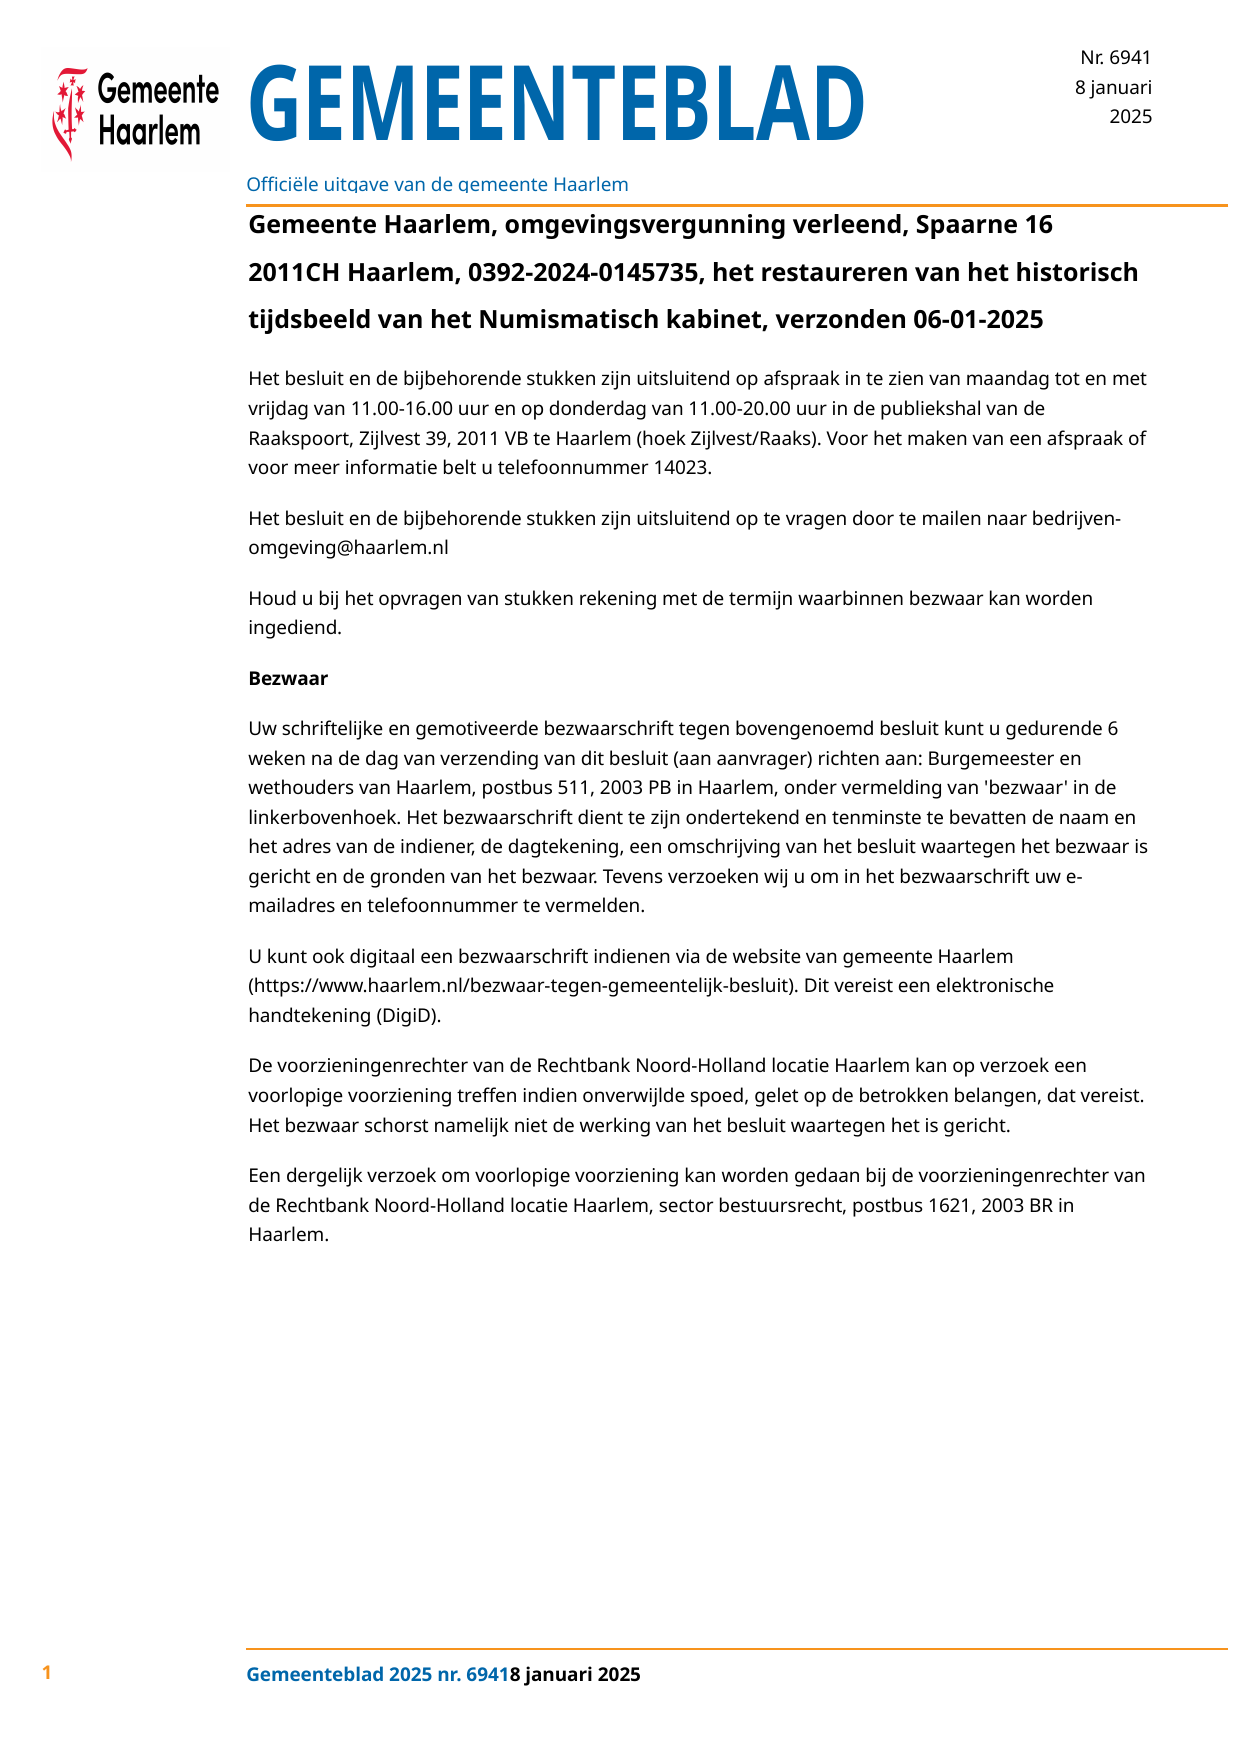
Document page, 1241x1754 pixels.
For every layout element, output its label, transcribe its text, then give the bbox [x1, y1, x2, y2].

picture [41, 47, 231, 172]
text Uw schriftelijke en gemotiveerde bezwaarschrift tegen bovengenoemd besluit kunt u gedurende 6 weken na de dag van verzending van dit besluit (aan aanvrager) richten aan: Burgemeester en wethouders van Haarlem, postbus 511, 2003 PB in Haarlem, onder vermelding van 'bezwaar' in de linkerbovenhoek. Het bezwaarschrift dient te zijn ondertekend en tenminste te bevatten de naam en het adres van de indiener, de dagtekening, een omschrijving van het besluit waartegen het bezwaar is gericht en de gronden van het bezwaar. Tevens verzoeken wij u om in het bezwaarschrift uw e-mailadres en telefoonnummer te vermelden. [248, 715, 1152, 918]
text Gemeente Haarlem, omgevingsvergunning verleend, Spaarne 16 2011CH Haarlem, 0392-2024-0145735, het restaureren van het historisch tijdsbeeld van het Numismatisch kabinet, verzonden 06-01-2025 [248, 207, 1152, 336]
text De voorzieningenrechter van de Rechtbank Noord-Holland locatie Haarlem kan op verzoek een voorlopige voorziening treffen indien onverwijlde spoed, gelet op de betrokken belangen, dat vereist. Het bezwaar schorst namelijk niet de werking van het besluit waartegen het is gericht. [248, 1053, 1152, 1137]
text U kunt ook digitaal een bezwaarschrift indienen via de website van gemeente Haarlem (https://www.haarlem.nl/bezwaar-tegen-gemeentelijk-besluit). Dit vereist een elektronische handtekening (DigiD). [248, 943, 1152, 1028]
text Bezwaar [248, 665, 1152, 690]
text Het besluit en de bijbehorende stukken zijn uitsluitend op te vragen door te mailen naar bedrijven-omgeving@haarlem.nl [248, 505, 1152, 560]
text Houd u bij het opvragen van stukken rekening met de termijn waarbinnen bezwaar kan worden ingediend. [248, 585, 1152, 640]
text Het besluit en de bijbehorende stukken zijn uitsluitend op afspraak in te zien van maandag tot en met vrijdag van 11.00-16.00 uur en op donderdag van 11.00-20.00 uur in de publiekshal van de Raakspoort, Zijlvest 39, 2011 VB te Haarlem (hoek Zijlvest/Raaks). Voor het maken van een afspraak of voor meer informatie belt u telefoonnummer 14023. [248, 366, 1152, 480]
text Een dergelijk verzoek om voorlopige voorziening kan worden gedaan bij de voorzieningenrechter van de Rechtbank Noord-Holland locatie Haarlem, sector bestuursrecht, postbus 1621, 2003 BR in Haarlem. [248, 1162, 1152, 1247]
